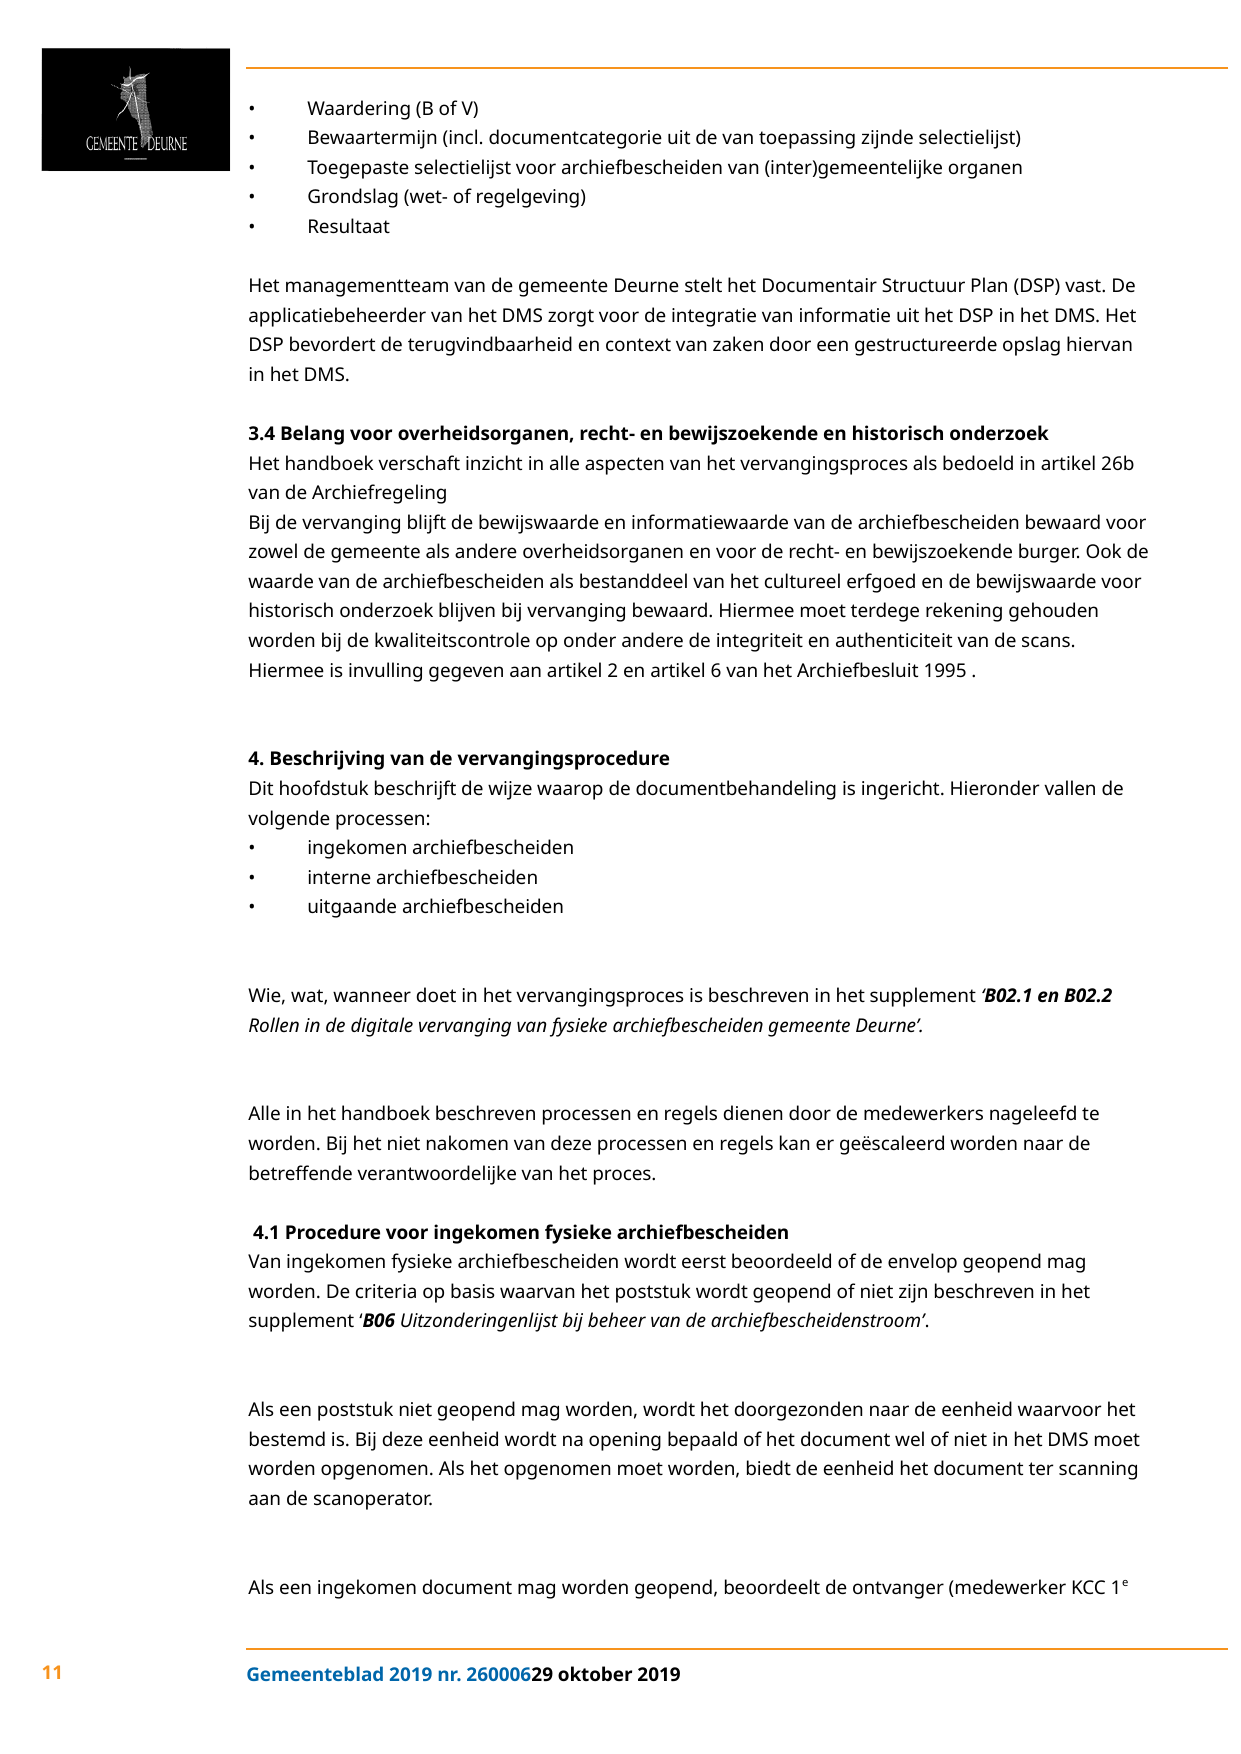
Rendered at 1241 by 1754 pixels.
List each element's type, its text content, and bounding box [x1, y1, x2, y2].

list Bewaartermijn (incl. documentcategorie uit de van toepassing zijnde selectielijst) [248, 124, 1152, 150]
text Alle in het handboek beschreven processen en regels dienen door de medewerkers nageleefd te worden. Bij het niet nakomen van deze processen en regels kan er geëscaleerd worden naar de betreffende verantwoordelijke van het proces. [248, 1101, 1152, 1186]
text Van ingekomen fysieke archiefbescheiden wordt eerst beoordeeld of de envelop geopend mag worden. De criteria op basis waarvan het poststuk wordt geopend of niet zijn beschreven in het supplement ‘B06 Uitzonderingenlijst bij beheer van de archiefbescheidenstroom’. [248, 1248, 1152, 1333]
text Wie, wat, wanneer doet in het vervangingsproces is beschreven in het supplement ‘B02.1 en B02.2 Rollen in de digitale vervanging van fysieke archiefbescheiden gemeente Deurne’. [248, 982, 1152, 1038]
list Resultaat [248, 213, 1152, 239]
text Als een poststuk niet geopend mag worden, wordt het doorgezonden naar de eenheid waarvoor het bestemd is. Bij deze eenheid wordt na opening bepaald of het document wel of niet in het DMS moet worden opgenomen. Als het opgenomen moet worden, biedt de eenheid het document ter scanning aan de scanoperator. [248, 1396, 1152, 1511]
list uitgaande archiefbescheiden [248, 893, 1152, 919]
picture [41, 47, 231, 172]
list Grondslag (wet- of regelgeving) [248, 183, 1152, 209]
list Toegepaste selectielijst voor archiefbescheiden van (inter)gemeentelijke organen [248, 154, 1152, 180]
list Waardering (B of V) [248, 95, 1152, 121]
text Het handboek verschaft inzicht in alle aspecten van het vervangingsproces als bedoeld in artikel 26b van de Archiefregeling [248, 450, 1152, 505]
list ingekomen archiefbescheiden [248, 834, 1152, 860]
text Dit hoofdstuk beschrijft de wijze waarop de documentbehandeling is ingericht. Hieronder vallen de volgende processen: [248, 775, 1152, 831]
text 4.1 Procedure voor ingekomen fysieke archiefbescheiden [248, 1219, 1152, 1245]
text 4. Beschrijving van de vervangingsprocedure [248, 746, 1152, 771]
list interne archiefbescheiden [248, 864, 1152, 890]
text Het managementteam van de gemeente Deurne stelt het Documentair Structuur Plan (DSP) vast. De applicatiebeheerder van het DMS zorgt voor de integratie van informatie uit het DSP in het DMS. Het DSP bevordert de terugvindbaarheid en context van zaken door een gestructureerde opslag hiervan in het DMS. [248, 272, 1152, 387]
text Bij de vervanging blijft de bewijswaarde en informatiewaarde van de archiefbescheiden bewaard voor zowel de gemeente als andere overheidsorganen en voor de recht- en bewijszoekende burger. Ook de waarde van de archiefbescheiden als bestanddeel van het cultureel erfgoed en de bewijswaarde voor historisch onderzoek blijven bij vervanging bewaard. Hiermee moet terdege rekening gehouden worden bij de kwaliteitscontrole op onder andere de integriteit en authenticiteit van de scans. Hiermee is invulling gegeven aan artikel 2 en artikel 6 van het Archiefbesluit 1995 . [248, 509, 1152, 683]
text 3.4 Belang voor overheidsorganen, recht- en bewijszoekende en historisch onderzoek [248, 420, 1152, 446]
text Als een ingekomen document mag worden geopend, beoordeelt de ontvanger (medewerker KCC 1e [248, 1574, 1152, 1600]
